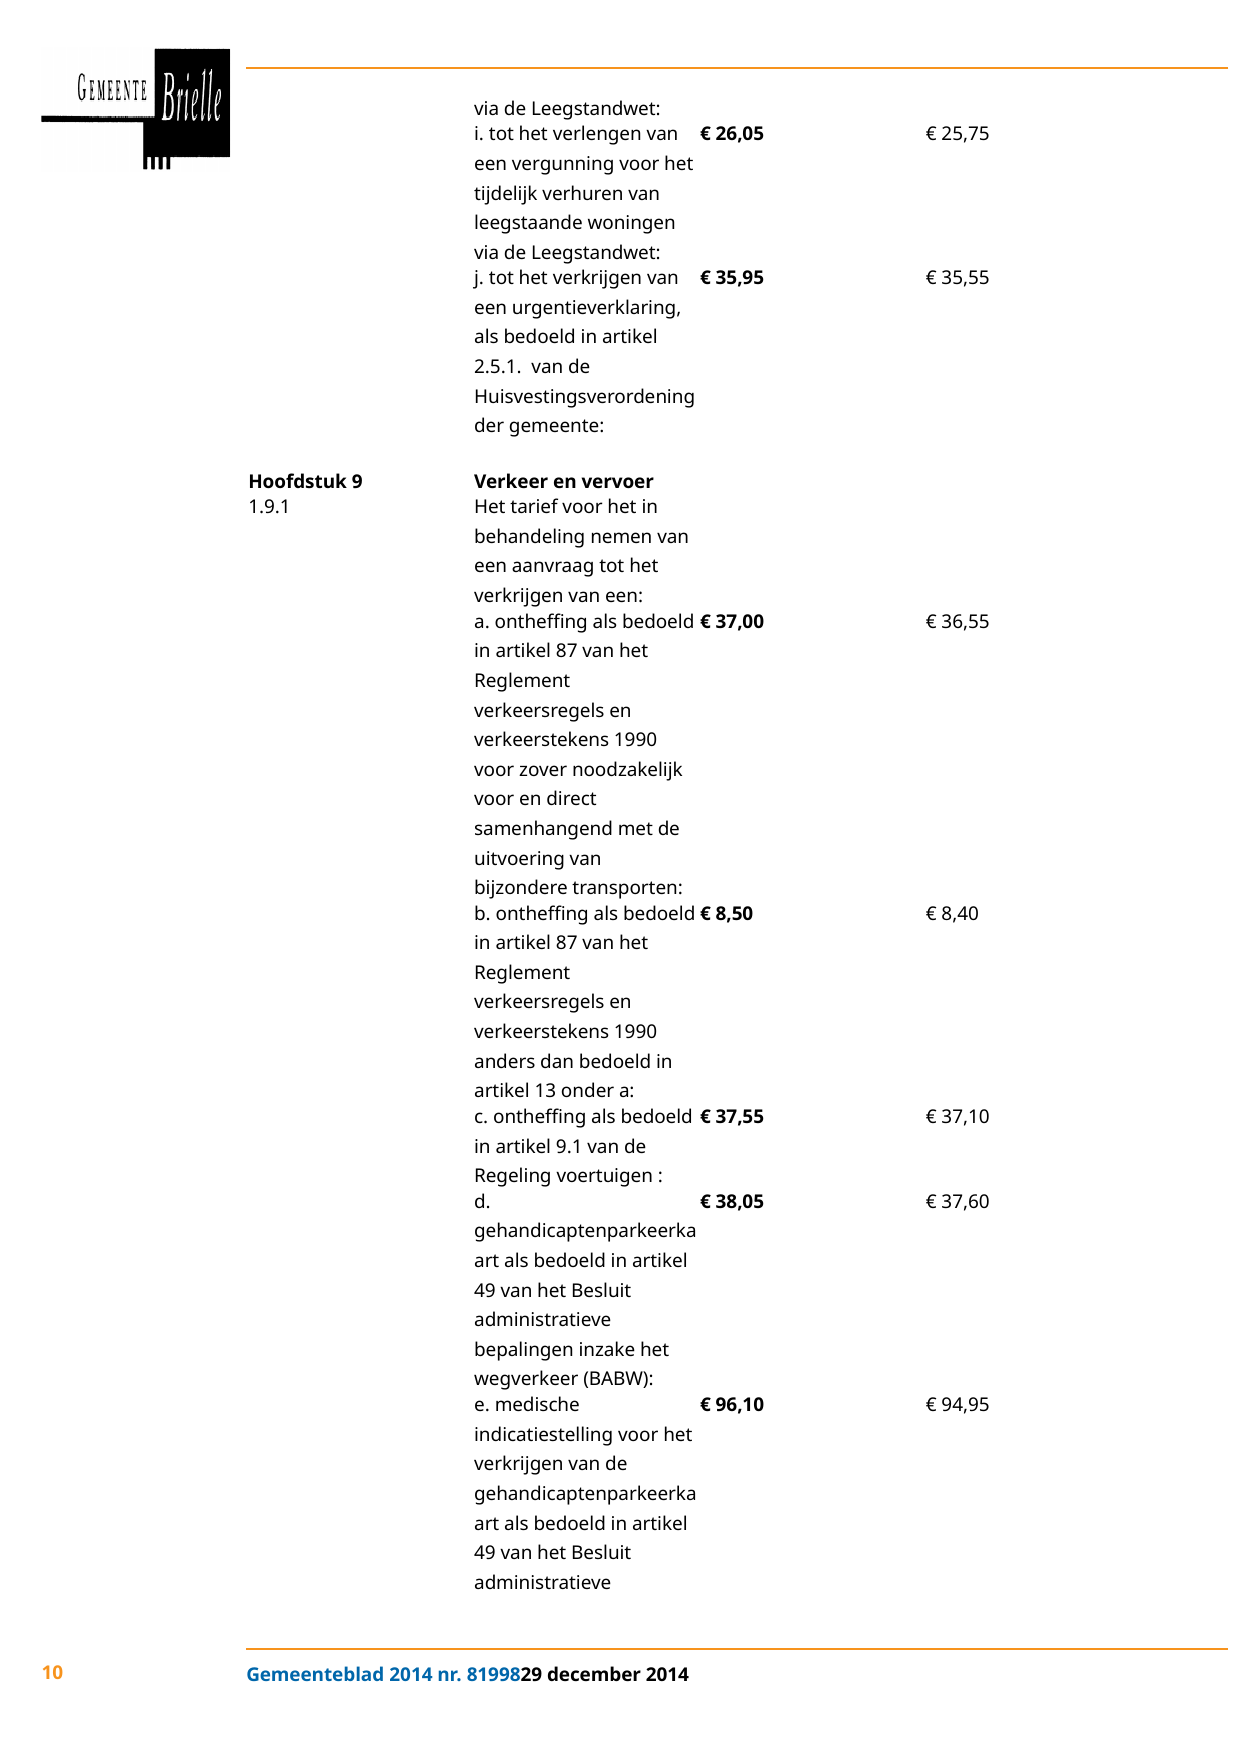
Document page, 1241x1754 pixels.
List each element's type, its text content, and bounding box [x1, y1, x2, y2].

table_cell a. ontheffing als bedoeld in artikel 87 van het Reglement verkeersregels en verkeerstekens 1990 voor zover noodzakelijk voor en direct samenhangend met de uitvoering van bijzondere transporten: [474, 608, 700, 900]
table_cell € 8,40 [926, 900, 1152, 1103]
picture [41, 47, 231, 172]
table_cell 1.9.1 [248, 494, 474, 608]
table_cell [926, 494, 1152, 608]
table_cell € 35,55 [926, 265, 1152, 438]
table_cell € 37,60 [926, 1188, 1152, 1391]
table_cell € 26,05 [700, 121, 926, 264]
table_cell € 94,95 [926, 1391, 1152, 1594]
table_cell j. tot het verkrijgen van een urgentieverklaring, als bedoeld in artikel 2.5.1. van de Huisvestingsverordening der gemeente: [474, 265, 700, 438]
table_cell [248, 121, 474, 264]
table_cell € 38,05 [700, 1188, 926, 1391]
table_cell [248, 900, 474, 1103]
table_cell i. tot het verlengen van een vergunning voor het tijdelijk verhuren van leegstaande woningen via de Leegstandwet: [474, 121, 700, 264]
table_cell € 37,00 [700, 608, 926, 900]
table_cell [700, 438, 926, 493]
table_cell d. gehandicaptenparkeerkaart als bedoeld in artikel 49 van het Besluit administratieve bepalingen inzake het wegverkeer (BABW): [474, 1188, 700, 1391]
table_cell [926, 95, 1152, 121]
table_cell [248, 265, 474, 438]
table_cell € 96,10 [700, 1391, 926, 1594]
table_cell € 37,10 [926, 1103, 1152, 1188]
table_cell [248, 95, 474, 121]
table_cell [248, 1103, 474, 1188]
table_cell [248, 1391, 474, 1594]
table_cell [700, 494, 926, 608]
table_cell [248, 608, 474, 900]
table_cell Verkeer en vervoer [474, 438, 700, 493]
table_cell € 35,95 [700, 265, 926, 438]
table_cell b. ontheffing als bedoeld in artikel 87 van het Reglement verkeersregels en verkeerstekens 1990 anders dan bedoeld in artikel 13 onder a: [474, 900, 700, 1103]
table_cell e. medische indicatiestelling voor het verkrijgen van de gehandicaptenparkeerkaart als bedoeld in artikel 49 van het Besluit administratieve [474, 1391, 700, 1594]
table_cell via de Leegstandwet: [474, 95, 700, 121]
table_cell [926, 438, 1152, 493]
table_cell € 8,50 [700, 900, 926, 1103]
table_cell Het tarief voor het in behandeling nemen van een aanvraag tot het verkrijgen van een: [474, 494, 700, 608]
table_cell [700, 95, 926, 121]
table_cell € 36,55 [926, 608, 1152, 900]
table_cell c. ontheffing als bedoeld in artikel 9.1 van de Regeling voertuigen : [474, 1103, 700, 1188]
table_cell Hoofdstuk 9 [248, 438, 474, 493]
table_cell € 25,75 [926, 121, 1152, 264]
table_cell € 37,55 [700, 1103, 926, 1188]
table_cell [248, 1188, 474, 1391]
